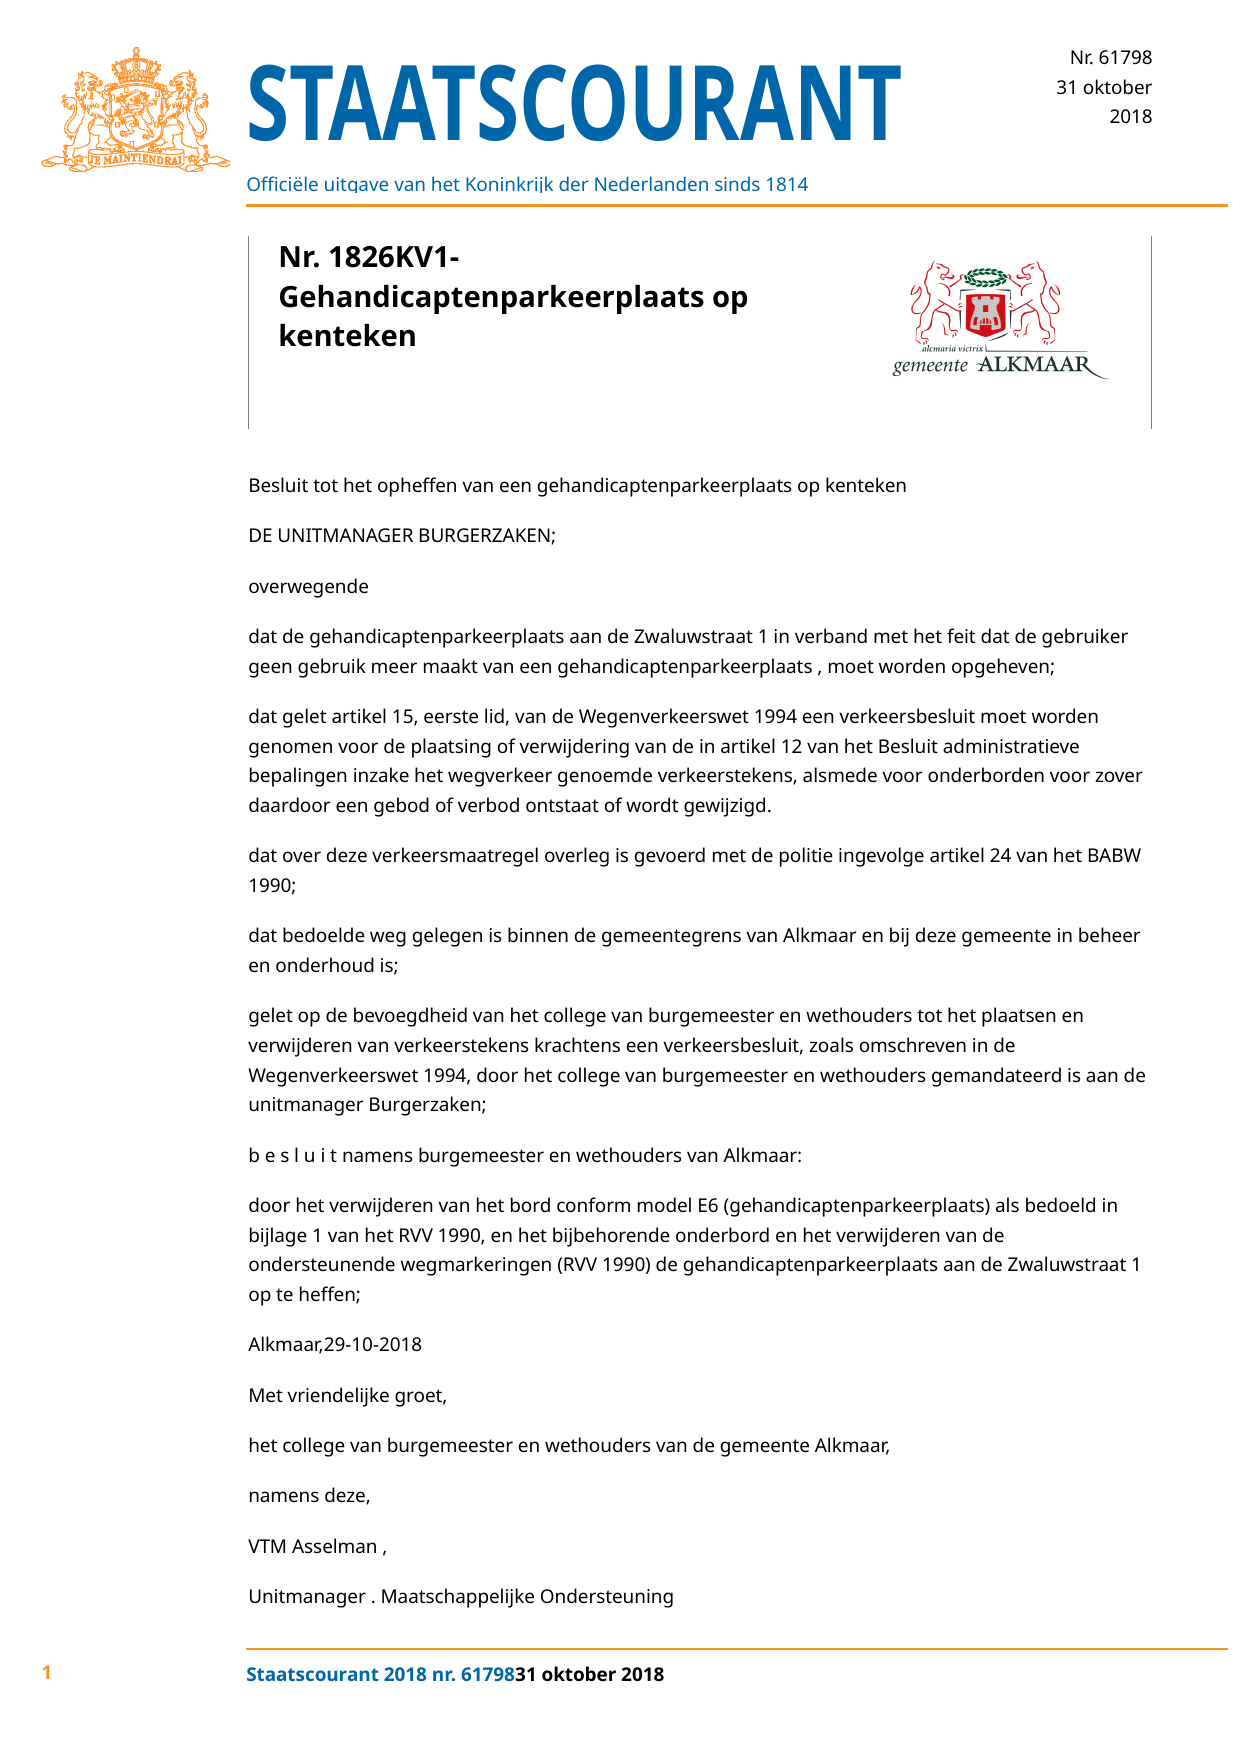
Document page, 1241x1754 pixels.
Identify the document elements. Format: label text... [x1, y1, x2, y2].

text DE UNITMANAGER BURGERZAKEN; [248, 523, 1152, 548]
text door het verwijderen van het bord conform model E6 (gehandicaptenparkeerplaats) als bedoeld in bijlage 1 van het RVV 1990, en het bijbehorende onderbord en het verwijderen van de ondersteunende wegmarkeringen (RVV 1990) de gehandicaptenparkeerplaats aan de Zwaluwstraat 1 op te heffen; [248, 1192, 1152, 1307]
table_header [850, 236, 1151, 429]
text dat gelet artikel 15, eerste lid, van de Wegenverkeerswet 1994 een verkeersbesluit moet worden genomen voor de plaatsing of verwijdering van de in artikel 12 van het Besluit administratieve bepalingen inzake het wegverkeer genoemde verkeerstekens, alsmede voor onderborden voor zover daardoor een gebod of verbod ontstaat of wordt gewijzigd. [248, 703, 1152, 818]
text het college van burgemeester en wethouders van de gemeente Alkmaar, [248, 1432, 1152, 1458]
table_header Nr. 1826KV1- Gehandicaptenparkeerplaats op kenteken [249, 236, 850, 429]
text overwegende [248, 573, 1152, 599]
text namens deze, [248, 1483, 1152, 1508]
text dat bedoelde weg gelegen is binnen de gemeentegrens van Alkmaar en bij deze gemeente in beheer en onderhoud is; [248, 923, 1152, 978]
picture [41, 47, 231, 172]
text Unitmanager . Maatschappelijke Ondersteuning [248, 1583, 1152, 1609]
text dat de gehandicaptenparkeerplaats aan de Zwaluwstraat 1 in verband met het feit dat de gebruiker geen gebruik meer maakt van een gehandicaptenparkeerplaats , moet worden opgeheven; [248, 623, 1152, 679]
text b e s l u i t namens burgemeester en wethouders van Alkmaar: [248, 1142, 1152, 1167]
text Besluit tot het opheffen van een gehandicaptenparkeerplaats op kenteken [248, 472, 1152, 498]
text Alkmaar,29-10-2018 [248, 1331, 1152, 1357]
text gelet op de bevoegdheid van het college van burgemeester en wethouders tot het plaatsen en verwijderen van verkeerstekens krachtens een verkeersbesluit, zoals omschreven in de Wegenverkeerswet 1994, door het college van burgemeester en wethouders gemandateerd is aan de unitmanager Burgerzaken; [248, 1003, 1152, 1117]
text dat over deze verkeersmaatregel overleg is gevoerd met de politie ingevolge artikel 24 van het BABW 1990; [248, 843, 1152, 898]
picture [882, 236, 1119, 404]
text Met vriendelijke groet, [248, 1382, 1152, 1407]
text VTM Asselman , [248, 1533, 1152, 1559]
